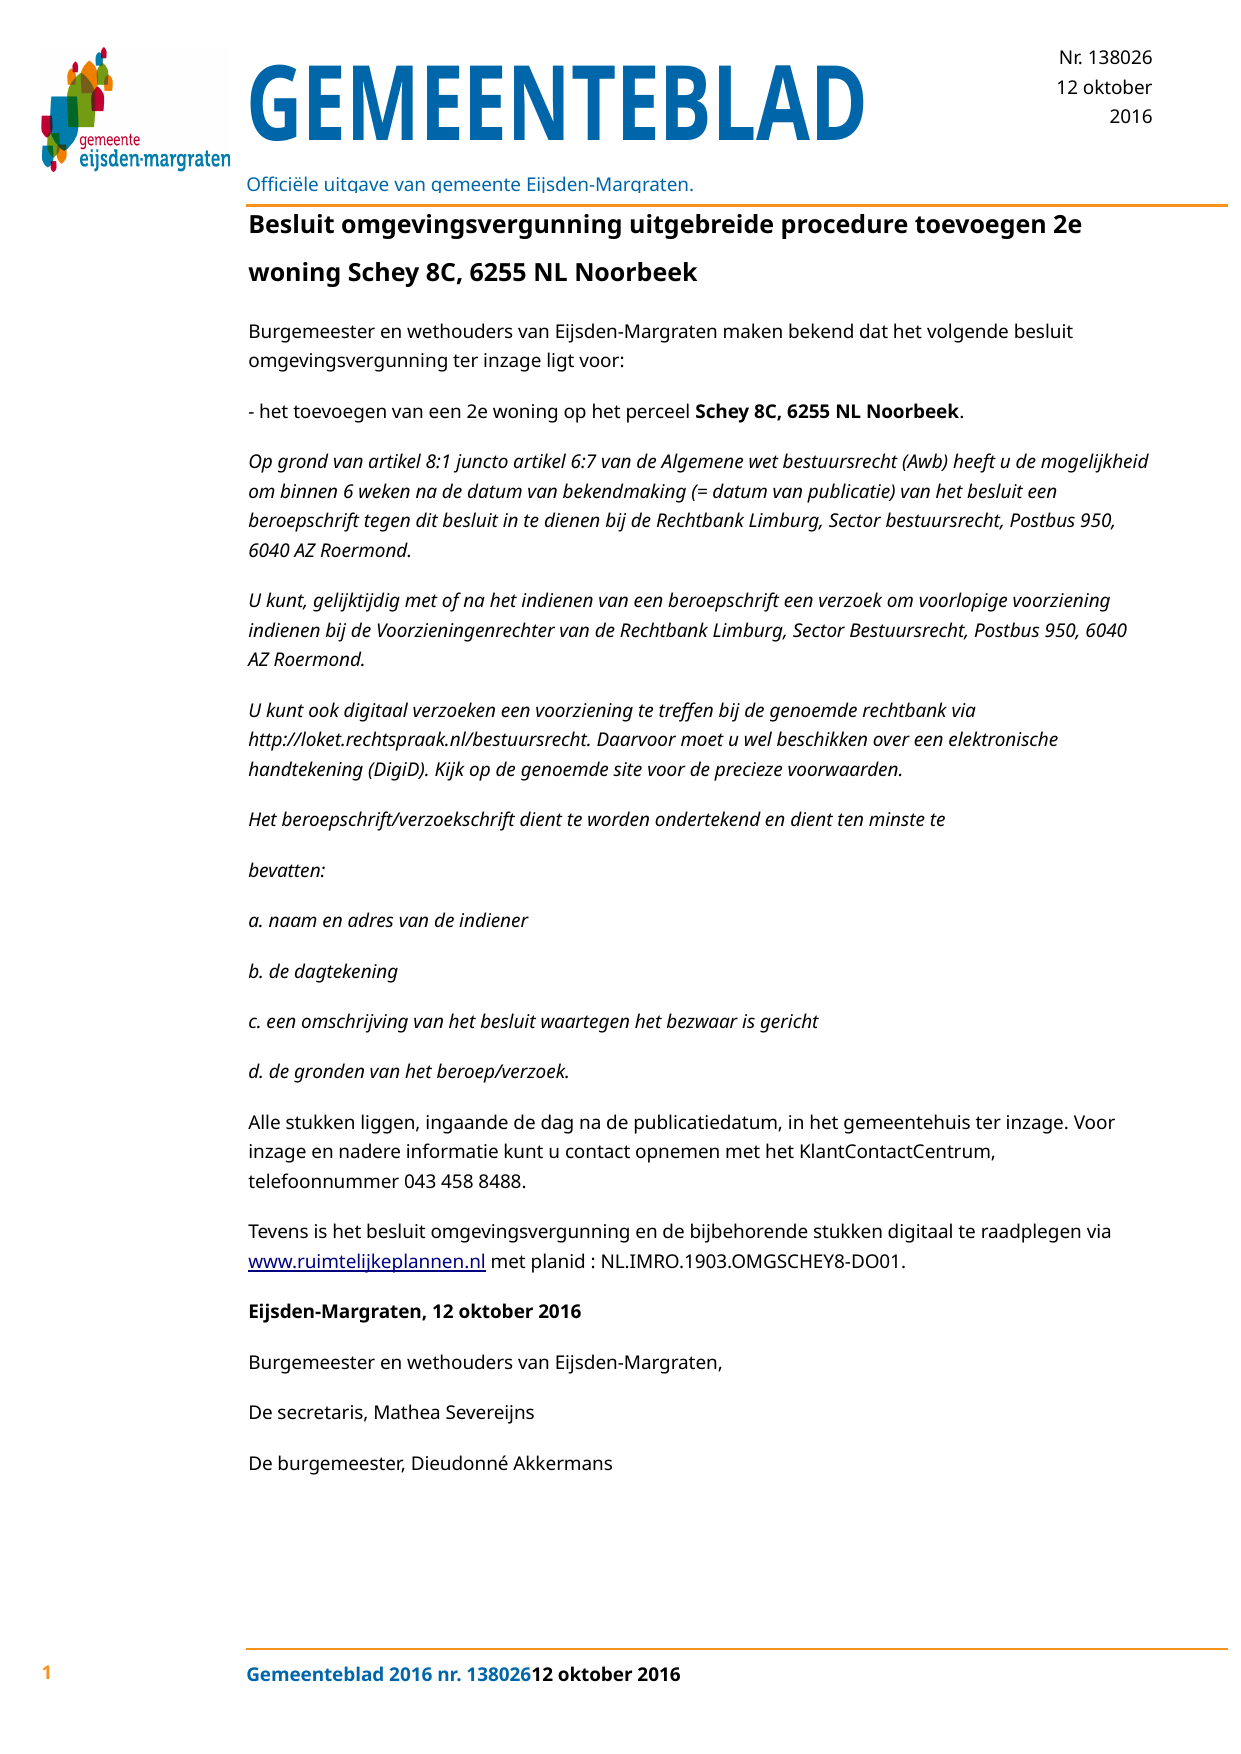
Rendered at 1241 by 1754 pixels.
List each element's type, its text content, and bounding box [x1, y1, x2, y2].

text Tevens is het besluit omgevingsvergunning en de bijbehorende stukken digitaal te raadplegen via www.ruimtelijkeplannen.nl met planid : NL.IMRO.1903.OMGSCHEY8-DO01. [248, 1219, 1152, 1274]
text U kunt, gelijktijdig met of na het indienen van een beroepschrift een verzoek om voorlopige voorziening indienen bij de Voorzieningenrechter van de Rechtbank Limburg, Sector Bestuursrecht, Postbus 950, 6040 AZ Roermond. [248, 587, 1152, 672]
text U kunt ook digitaal verzoeken een voorziening te treffen bij de genoemde rechtbank via http://loket.rechtspraak.nl/bestuursrecht. Daarvoor moet u wel beschikken over een elektronische handtekening (DigiD). Kijk op de genoemde site voor de precieze voorwaarden. [248, 697, 1152, 782]
text Alle stukken liggen, ingaande de dag na de publicatiedatum, in het gemeentehuis ter inzage. Voor inzage en nadere informatie kunt u contact opnemen met het KlantContactCentrum, telefoonnummer 043 458 8488. [248, 1109, 1152, 1194]
text b. de dagtekening [248, 958, 1152, 984]
picture [41, 47, 231, 172]
text Burgemeester en wethouders van Eijsden-Margraten, [248, 1349, 1152, 1375]
text a. naam en adres van de indiener [248, 907, 1152, 933]
text Op grond van artikel 8:1 juncto artikel 6:7 van de Algemene wet bestuursrecht (Awb) heeft u de mogelijkheid om binnen 6 weken na de datum van bekendmaking (= datum van publicatie) van het besluit een beroepschrift tegen dit besluit in te dienen bij de Rechtbank Limburg, Sector bestuursrecht, Postbus 950, 6040 AZ Roermond. [248, 448, 1152, 563]
text De secretaris, Mathea Severeijns [248, 1399, 1152, 1425]
text Eijsden-Margraten, 12 oktober 2016 [248, 1299, 1152, 1324]
text De burgemeester, Dieudonné Akkermans [248, 1450, 1152, 1476]
text d. de gronden van het beroep/verzoek. [248, 1059, 1152, 1084]
text c. een omschrijving van het besluit waartegen het bezwaar is gericht [248, 1008, 1152, 1034]
text bevatten: [248, 857, 1152, 883]
text Burgemeester en wethouders van Eijsden-Margraten maken bekend dat het volgende besluit omgevingsvergunning ter inzage ligt voor: [248, 318, 1152, 373]
text - het toevoegen van een 2e woning op het perceel Schey 8C, 6255 NL Noorbeek. [248, 398, 1152, 424]
text Besluit omgevingsvergunning uitgebreide procedure toevoegen 2e woning Schey 8C, 6255 NL Noorbeek [248, 207, 1152, 288]
text Het beroepschrift/verzoekschrift dient te worden ondertekend en dient ten minste te [248, 807, 1152, 832]
